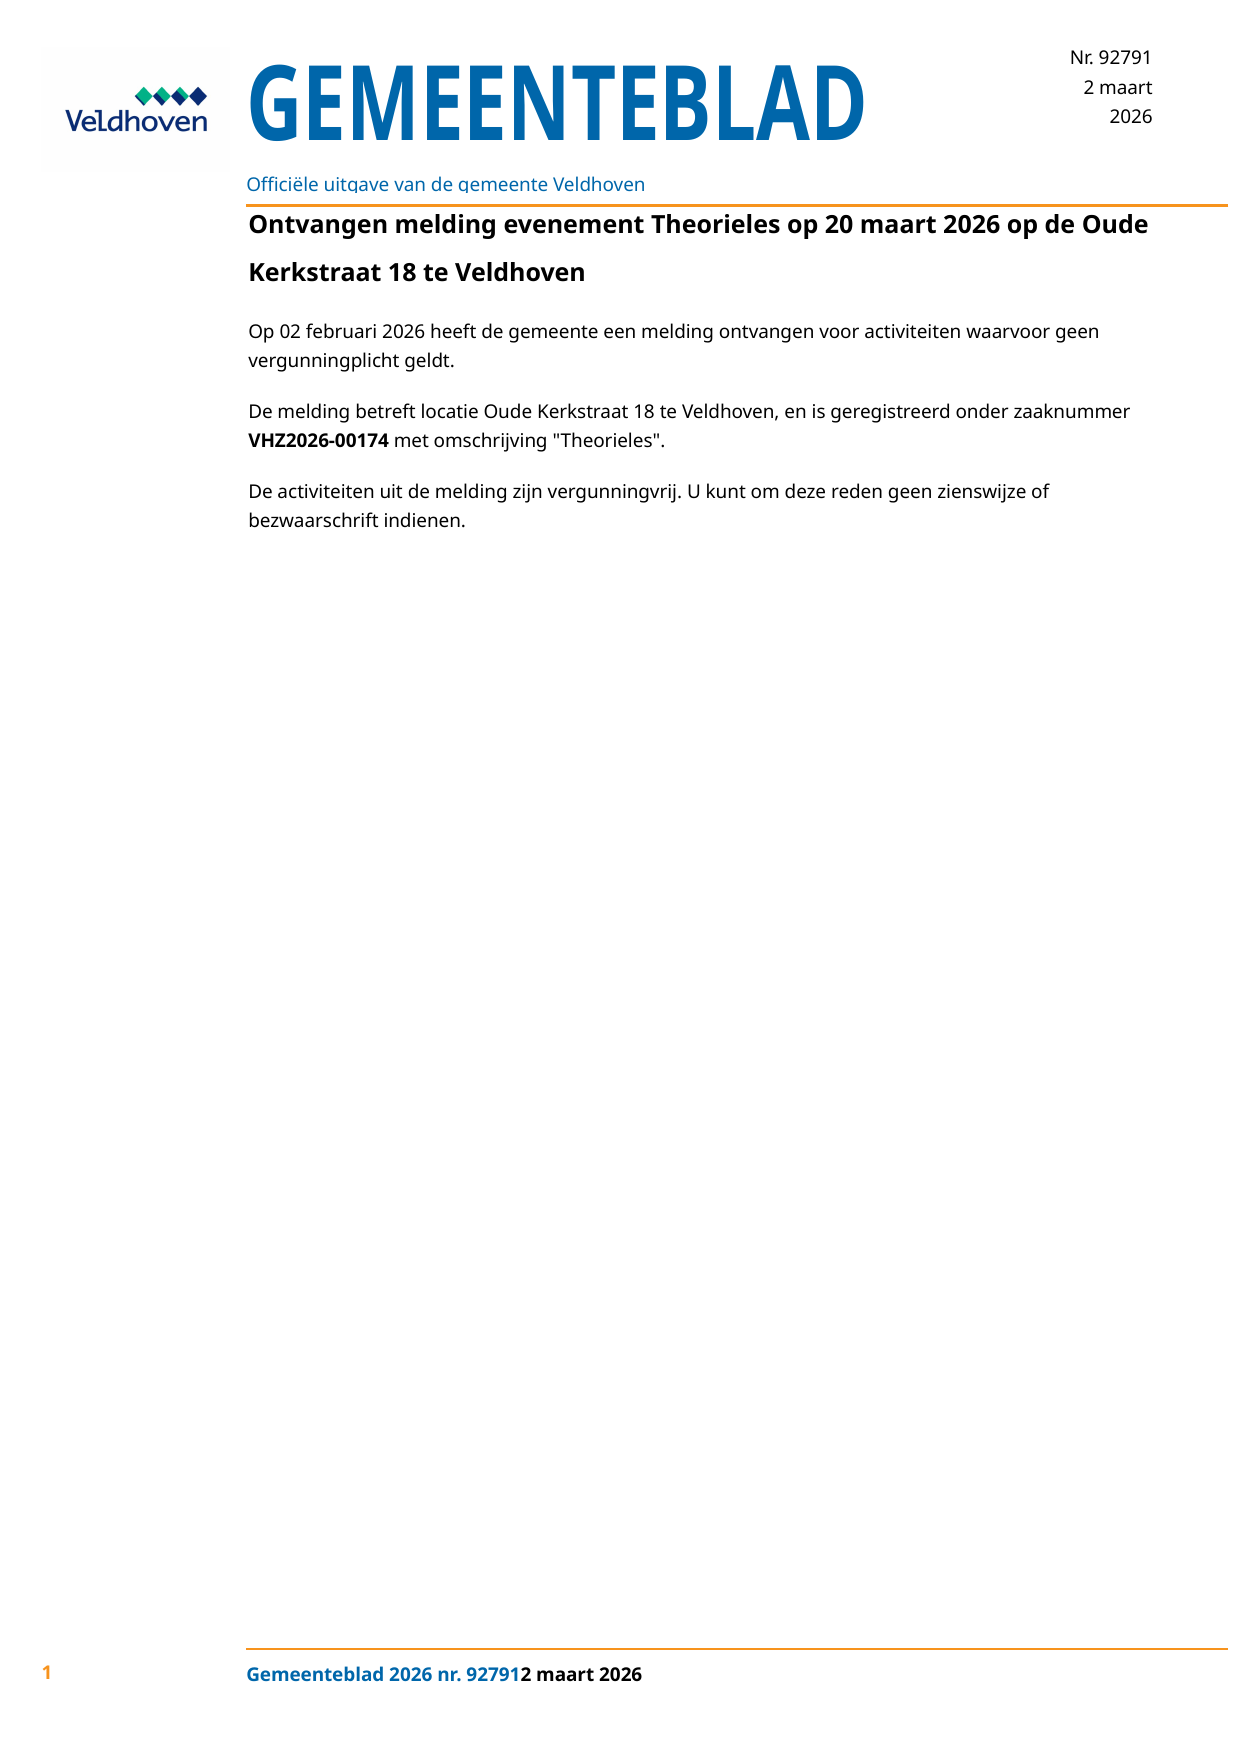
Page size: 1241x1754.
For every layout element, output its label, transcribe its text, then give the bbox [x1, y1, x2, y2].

text De melding betreft locatie Oude Kerkstraat 18 te Veldhoven, en is geregistreerd onder zaaknummer VHZ2026-00174 met omschrijving "Theorieles". [248, 398, 1152, 453]
picture [41, 47, 231, 172]
text Ontvangen melding evenement Theorieles op 20 maart 2026 op de Oude Kerkstraat 18 te Veldhoven [248, 207, 1152, 288]
text De activiteiten uit de melding zijn vergunningvrij. U kunt om deze reden geen zienswijze of bezwaarschrift indienen. [248, 478, 1152, 533]
text Op 02 februari 2026 heeft de gemeente een melding ontvangen voor activiteiten waarvoor geen vergunningplicht geldt. [248, 318, 1152, 373]
